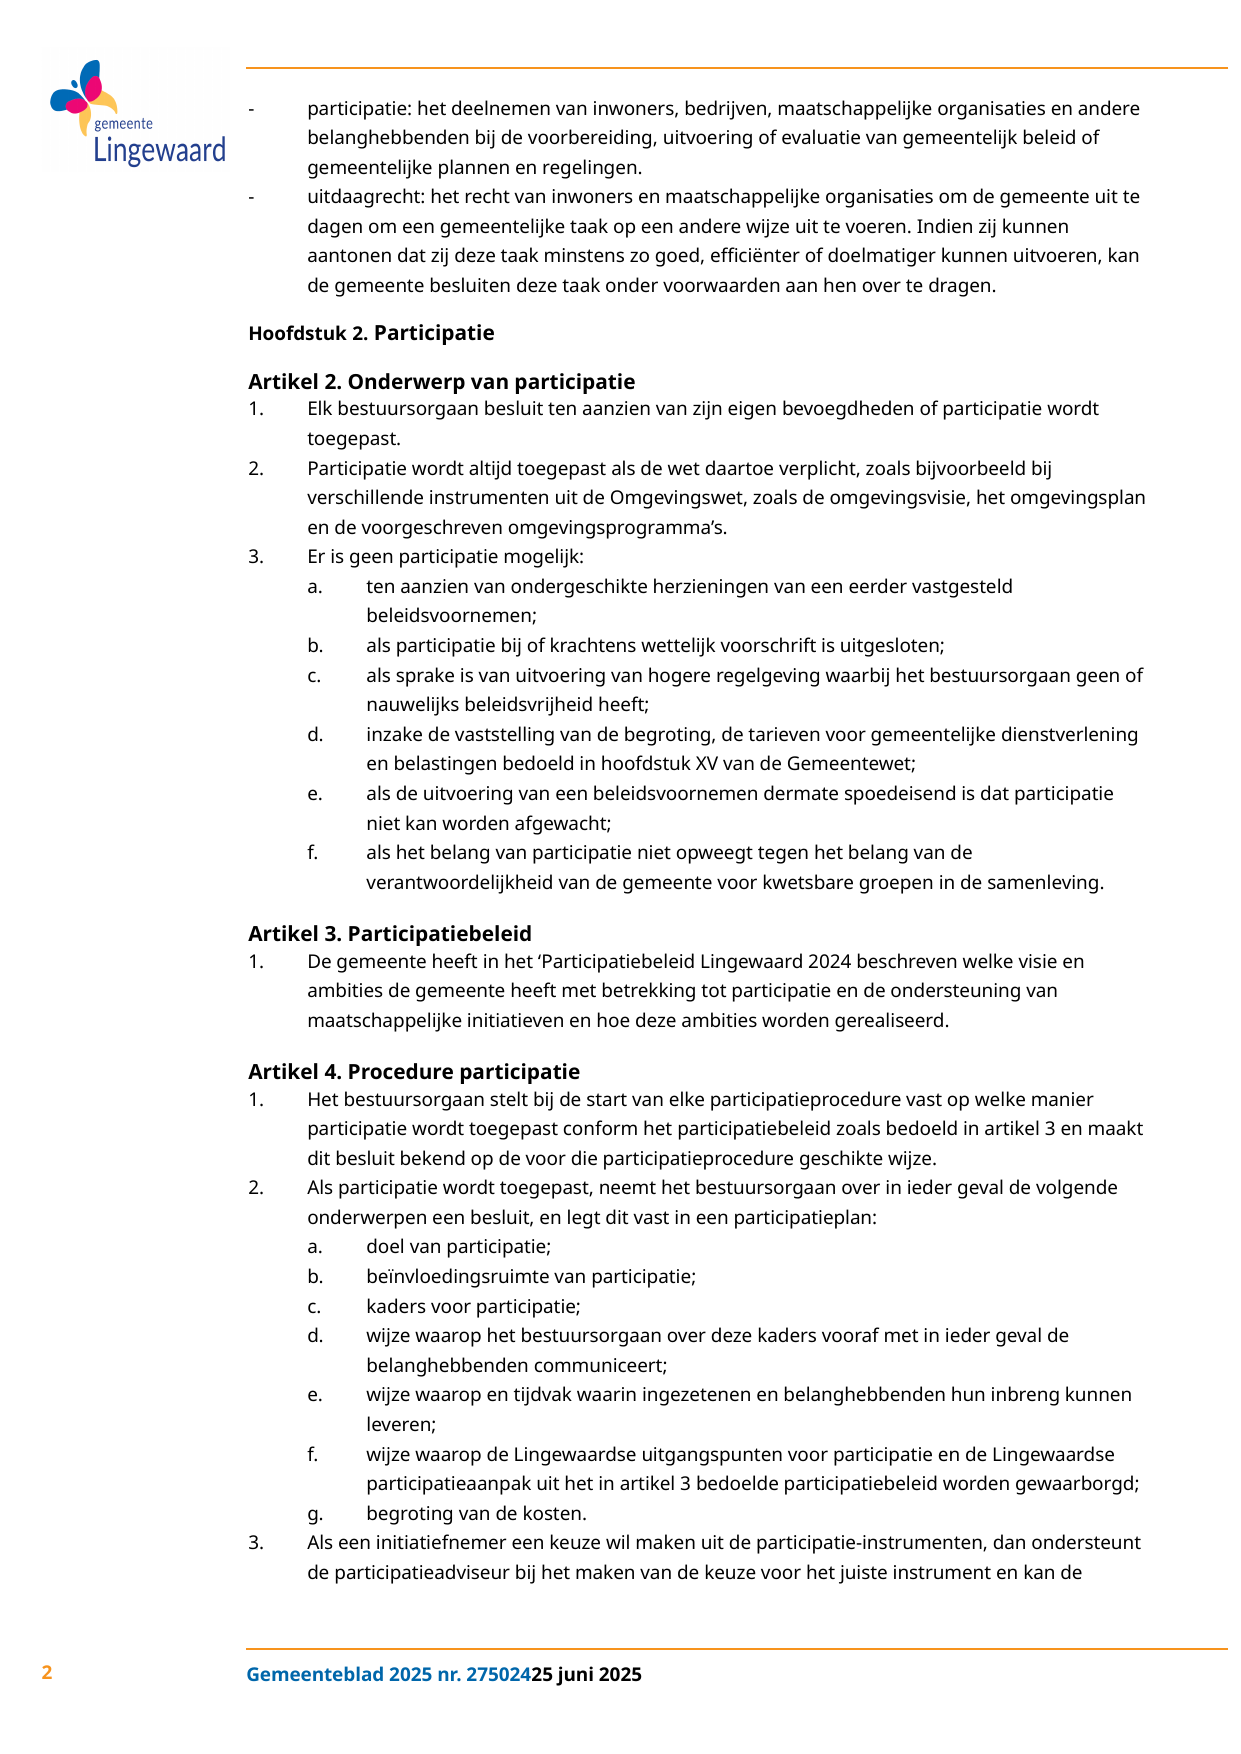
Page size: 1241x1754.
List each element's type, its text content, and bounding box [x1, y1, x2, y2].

list begroting van de kosten. [307, 1500, 1152, 1526]
list Als participatie wordt toegepast, neemt het bestuursorgaan over in ieder geval de volgende onderwerpen een besluit, en legt dit vast in een participatieplan: [248, 1174, 1152, 1230]
list als participatie bij of krachtens wettelijk voorschrift is uitgesloten; [307, 632, 1152, 658]
list De gemeente heeft in het ‘Participatiebeleid Lingewaard 2024 beschreven welke visie en ambities de gemeente heeft met betrekking tot participatie en de ondersteuning van maatschappelijke initiatieven en hoe deze ambities worden gerealiseerd. [248, 948, 1152, 1033]
list Als een initiatiefnemer een keuze wil maken uit de participatie-instrumenten, dan ondersteunt de participatieadviseur bij het maken van de keuze voor het juiste instrument en kan de [248, 1529, 1152, 1585]
list kaders voor participatie; [307, 1293, 1152, 1319]
list uitdaagrecht: het recht van inwoners en maatschappelijke organisaties om de gemeente uit te dagen om een gemeentelijke taak op een andere wijze uit te voeren. Indien zij kunnen aantonen dat zij deze taak minstens zo goed, efficiënter of doelmatiger kunnen uitvoeren, kan de gemeente besluiten deze taak onder voorwaarden aan hen over te dragen. [248, 183, 1152, 298]
list inzake de vaststelling van de begroting, de tarieven voor gemeentelijke dienstverlening en belastingen bedoeld in hoofdstuk XV van de Gemeentewet; [307, 721, 1152, 776]
text Artikel 3. Participatiebeleid [248, 919, 1152, 948]
list als het belang van participatie niet opweegt tegen het belang van de verantwoordelijkheid van de gemeente voor kwetsbare groepen in de samenleving. [307, 839, 1152, 895]
text Artikel 2. Onderwerp van participatie [248, 367, 1152, 396]
list Het bestuursorgaan stelt bij de start van elke participatieprocedure vast op welke manier participatie wordt toegepast conform het participatiebeleid zoals bedoeld in artikel 3 en maakt dit besluit bekend op de voor die participatieprocedure geschikte wijze. [248, 1086, 1152, 1171]
list als sprake is van uitvoering van hogere regelgeving waarbij het bestuursorgaan geen of nauwelijks beleidsvrijheid heeft; [307, 662, 1152, 717]
list ten aanzien van ondergeschikte herzieningen van een eerder vastgesteld beleidsvoornemen; [307, 573, 1152, 628]
list doel van participatie; [307, 1234, 1152, 1259]
list participatie: het deelnemen van inwoners, bedrijven, maatschappelijke organisaties en andere belanghebbenden bij de voorbereiding, uitvoering of evaluatie van gemeentelijk beleid of gemeentelijke plannen en regelingen. [248, 95, 1152, 180]
list wijze waarop en tijdvak waarin ingezetenen en belanghebbenden hun inbreng kunnen leveren; [307, 1382, 1152, 1437]
list Elk bestuursorgaan besluit ten aanzien van zijn eigen bevoegdheden of participatie wordt toegepast. [248, 396, 1152, 451]
list als de uitvoering van een beleidsvoornemen dermate spoedeisend is dat participatie niet kan worden afgewacht; [307, 780, 1152, 836]
list beïnvloedingsruimte van participatie; [307, 1263, 1152, 1289]
text Hoofdstuk 2. Participatie [248, 318, 1152, 346]
list wijze waarop het bestuursorgaan over deze kaders vooraf met in ieder geval de belanghebbenden communiceert; [307, 1322, 1152, 1378]
list wijze waarop de Lingewaardse uitgangspunten voor participatie en de Lingewaardse participatieaanpak uit het in artikel 3 bedoelde participatiebeleid worden gewaarborgd; [307, 1441, 1152, 1496]
list Er is geen participatie mogelijk: [248, 543, 1152, 569]
list Participatie wordt altijd toegepast als de wet daartoe verplicht, zoals bijvoorbeeld bij verschillende instrumenten uit de Omgevingswet, zoals de omgevingsvisie, het omgevingsplan en de voorgeschreven omgevingsprogramma’s. [248, 455, 1152, 540]
text Artikel 4. Procedure participatie [248, 1057, 1152, 1086]
picture [41, 47, 231, 172]
